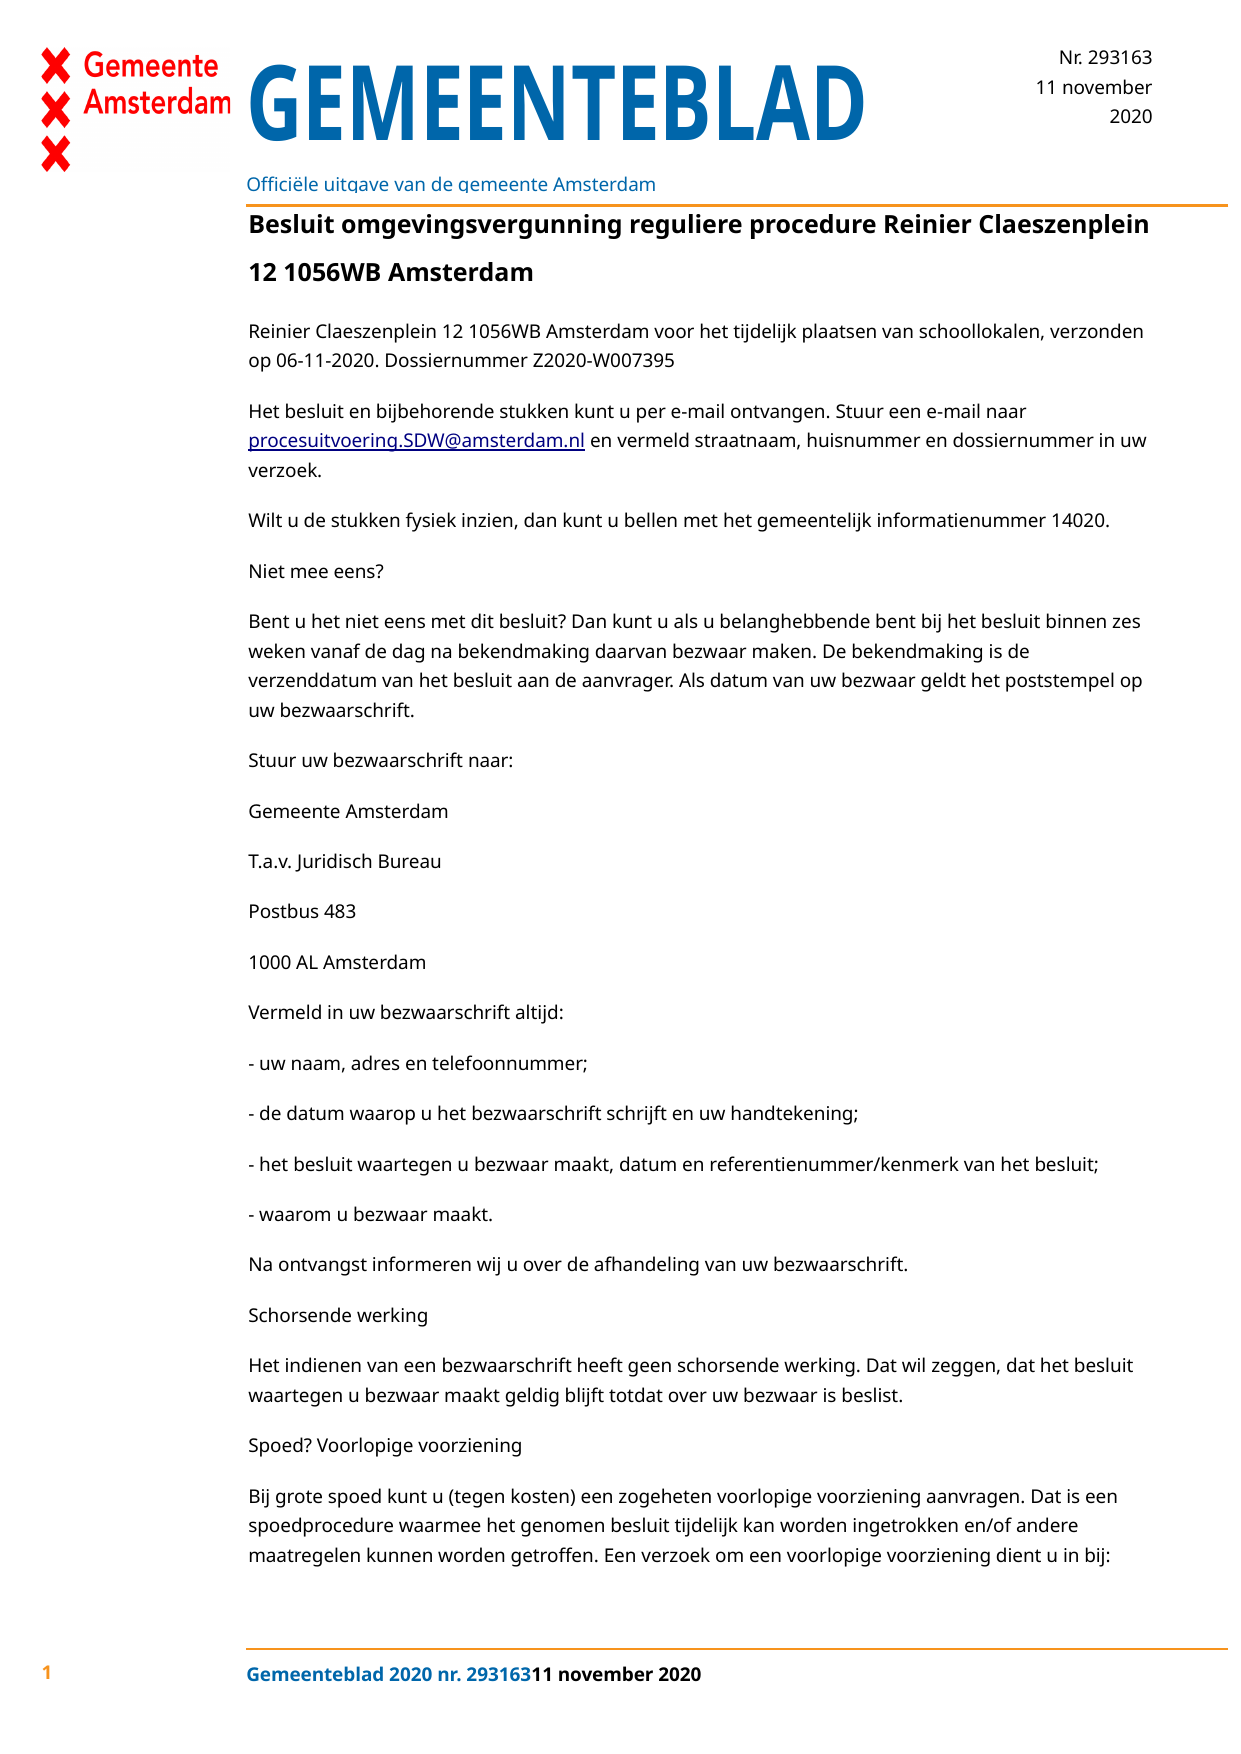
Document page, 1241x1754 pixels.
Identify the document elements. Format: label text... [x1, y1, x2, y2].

text Bij grote spoed kunt u (tegen kosten) een zogeheten voorlopige voorziening aanvragen. Dat is een spoedprocedure waarmee het genomen besluit tijdelijk kan worden ingetrokken en/of andere maatregelen kunnen worden getroffen. Een verzoek om een voorlopige voorziening dient u in bij: [248, 1483, 1152, 1568]
text Het indienen van een bezwaarschrift heeft geen schorsende werking. Dat wil zeggen, dat het besluit waartegen u bezwaar maakt geldig blijft totdat over uw bezwaar is beslist. [248, 1352, 1152, 1408]
text - het besluit waartegen u bezwaar maakt, datum en referentienummer/kenmerk van het besluit; [248, 1151, 1152, 1177]
text Niet mee eens? [248, 558, 1152, 584]
picture [41, 47, 231, 172]
text Besluit omgevingsvergunning reguliere procedure Reinier Claeszenplein 12 1056WB Amsterdam [248, 207, 1152, 288]
text Bent u het niet eens met dit besluit? Dan kunt u als u belanghebbende bent bij het besluit binnen zes weken vanaf de dag na bekendmaking daarvan bezwaar maken. De bekendmaking is de verzenddatum van het besluit aan de aanvrager. Als datum van uw bezwaar geldt het poststempel op uw bezwaarschrift. [248, 608, 1152, 723]
text Spoed? Voorlopige voorziening [248, 1432, 1152, 1458]
text Gemeente Amsterdam [248, 798, 1152, 824]
text - waarom u bezwaar maakt. [248, 1201, 1152, 1227]
text - uw naam, adres en telefoonnummer; [248, 1050, 1152, 1076]
text Stuur uw bezwaarschrift naar: [248, 747, 1152, 773]
text Vermeld in uw bezwaarschrift altijd: [248, 999, 1152, 1025]
text Het besluit en bijbehorende stukken kunt u per e-mail ontvangen. Stuur een e-mail naar procesuitvoering.SDW@amsterdam.nl en vermeld straatnaam, huisnummer en dossiernummer in uw verzoek. [248, 398, 1152, 483]
text Postbus 483 [248, 899, 1152, 924]
text - de datum waarop u het bezwaarschrift schrijft en uw handtekening; [248, 1100, 1152, 1126]
text 1000 AL Amsterdam [248, 949, 1152, 975]
text Reinier Claeszenplein 12 1056WB Amsterdam voor het tijdelijk plaatsen van schoollokalen, verzonden op 06-11-2020. Dossiernummer Z2020-W007395 [248, 318, 1152, 373]
text Schorsende werking [248, 1302, 1152, 1328]
text Na ontvangst informeren wij u over de afhandeling van uw bezwaarschrift. [248, 1252, 1152, 1277]
text Wilt u de stukken fysiek inzien, dan kunt u bellen met het gemeentelijk informatienummer 14020. [248, 507, 1152, 533]
text T.a.v. Juridisch Bureau [248, 848, 1152, 874]
